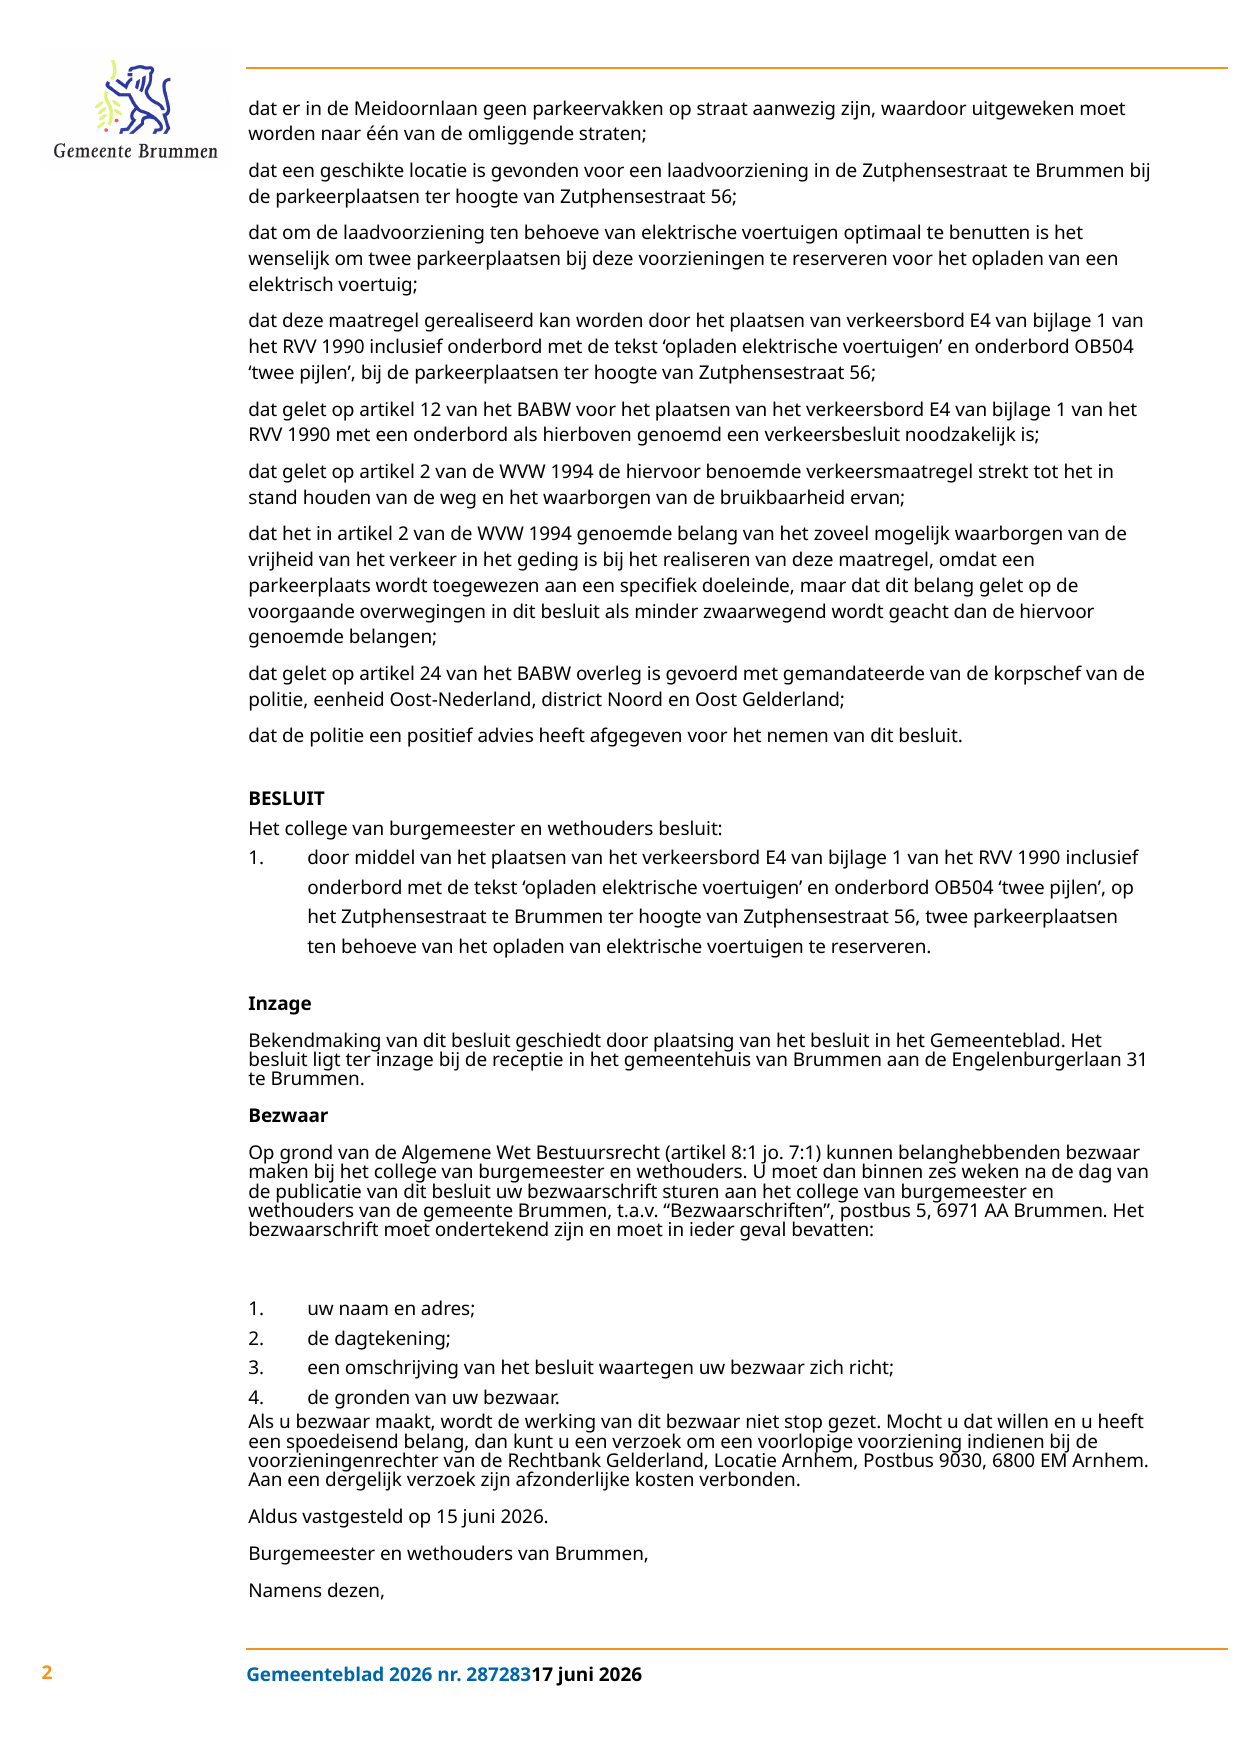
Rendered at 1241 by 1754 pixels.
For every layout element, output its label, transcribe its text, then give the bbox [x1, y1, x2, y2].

text dat de politie een positief advies heeft afgegeven voor het nemen van dit besluit. [248, 723, 1152, 748]
text dat deze maatregel gerealiseerd kan worden door het plaatsen van verkeersbord E4 van bijlage 1 van het RVV 1990 inclusief onderbord met de tekst ‘opladen elektrische voertuigen’ en onderbord OB504 ‘twee pijlen’, bij de parkeerplaatsen ter hoogte van Zutphensestraat 56; [248, 308, 1152, 385]
text dat het in artikel 2 van de WVW 1994 genoemde belang van het zoveel mogelijk waarborgen van de vrijheid van het verkeer in het geding is bij het realiseren van deze maatregel, omdat een parkeerplaats wordt toegewezen aan een specifiek doeleinde, maar dat dit belang gelet op de voorgaande overwegingen in dit besluit als minder zwaarwegend wordt geacht dan de hiervoor genoemde belangen; [248, 521, 1152, 649]
text dat gelet op artikel 24 van het BABW overleg is gevoerd met gemandateerde van de korpschef van de politie, eenheid Oost-Nederland, district Noord en Oost Gelderland; [248, 660, 1152, 712]
text Burgemeester en wethouders van Brummen, [248, 1545, 1152, 1564]
text Op grond van de Algemene Wet Bestuursrecht (artikel 8:1 jo. 7:1) kunnen belanghebbenden bezwaar maken bij het college van burgemeester en wethouders. U moet dan binnen zes weken na de dag van de publicatie van dit besluit uw bezwaarschrift sturen aan het college van burgemeester en wethouders van de gemeente Brummen, t.a.v. “Bezwaarschriften”, postbus 5, 6971 AA Brummen. Het bezwaarschrift moet ondertekend zijn en moet in ieder geval bevatten: [248, 1144, 1152, 1241]
text Bezwaar [248, 1107, 1152, 1126]
text Aldus vastgesteld op 15 juni 2026. [248, 1508, 1152, 1528]
text dat gelet op artikel 12 van het BABW voor het plaatsen van het verkeersbord E4 van bijlage 1 van het RVV 1990 met een onderbord als hierboven genoemd een verkeersbesluit noodzakelijk is; [248, 396, 1152, 447]
text dat een geschikte locatie is gevonden voor een laadvoorziening in de Zutphensestraat te Brummen bij de parkeerplaatsen ter hoogte van Zutphensestraat 56; [248, 157, 1152, 209]
text BESLUIT [248, 785, 1152, 811]
text Namens dezen, [248, 1582, 1152, 1602]
text Inzage [248, 995, 1152, 1014]
list de dagtekening; [248, 1325, 1152, 1351]
list uw naam en adres; [248, 1295, 1152, 1321]
text Het college van burgemeester en wethouders besluit: [248, 815, 1152, 841]
text dat er in de Meidoornlaan geen parkeervakken op straat aanwezig zijn, waardoor uitgeweken moet worden naar één van de omliggende straten; [248, 95, 1152, 146]
text dat gelet op artikel 2 van de WVW 1994 de hiervoor benoemde verkeersmaatregel strekt tot het in stand houden van de weg en het waarborgen van de bruikbaarheid ervan; [248, 458, 1152, 510]
picture [41, 47, 231, 172]
list de gronden van uw bezwaar. [248, 1384, 1152, 1410]
text Bekendmaking van dit besluit geschiedt door plaatsing van het besluit in het Gemeenteblad. Het besluit ligt ter inzage bij de receptie in het gemeentehuis van Brummen aan de Engelenburgerlaan 31 te Brummen. [248, 1032, 1152, 1089]
list een omschrijving van het besluit waartegen uw bezwaar zich richt; [248, 1354, 1152, 1380]
text Als u bezwaar maakt, wordt de werking van dit bezwaar niet stop gezet. Mocht u dat willen en u heeft een spoedeisend belang, dan kunt u een verzoek om een voorlopige voorziening indienen bij de voorzieningenrechter van de Rechtbank Gelderland, Locatie Arnhem, Postbus 9030, 6800 EM Arnhem. Aan een dergelijk verzoek zijn afzonderlijke kosten verbonden. [248, 1413, 1152, 1491]
text dat om de laadvoorziening ten behoeve van elektrische voertuigen optimaal te benutten is het wenselijk om twee parkeerplaatsen bij deze voorzieningen te reserveren voor het opladen van een elektrisch voertuig; [248, 219, 1152, 297]
list door middel van het plaatsen van het verkeersbord E4 van bijlage 1 van het RVV 1990 inclusief onderbord met de tekst ‘opladen elektrische voertuigen’ en onderbord OB504 ‘twee pijlen’, op het Zutphensestraat te Brummen ter hoogte van Zutphensestraat 56, twee parkeerplaatsen ten behoeve van het opladen van elektrische voertuigen te reserveren. [248, 844, 1152, 959]
